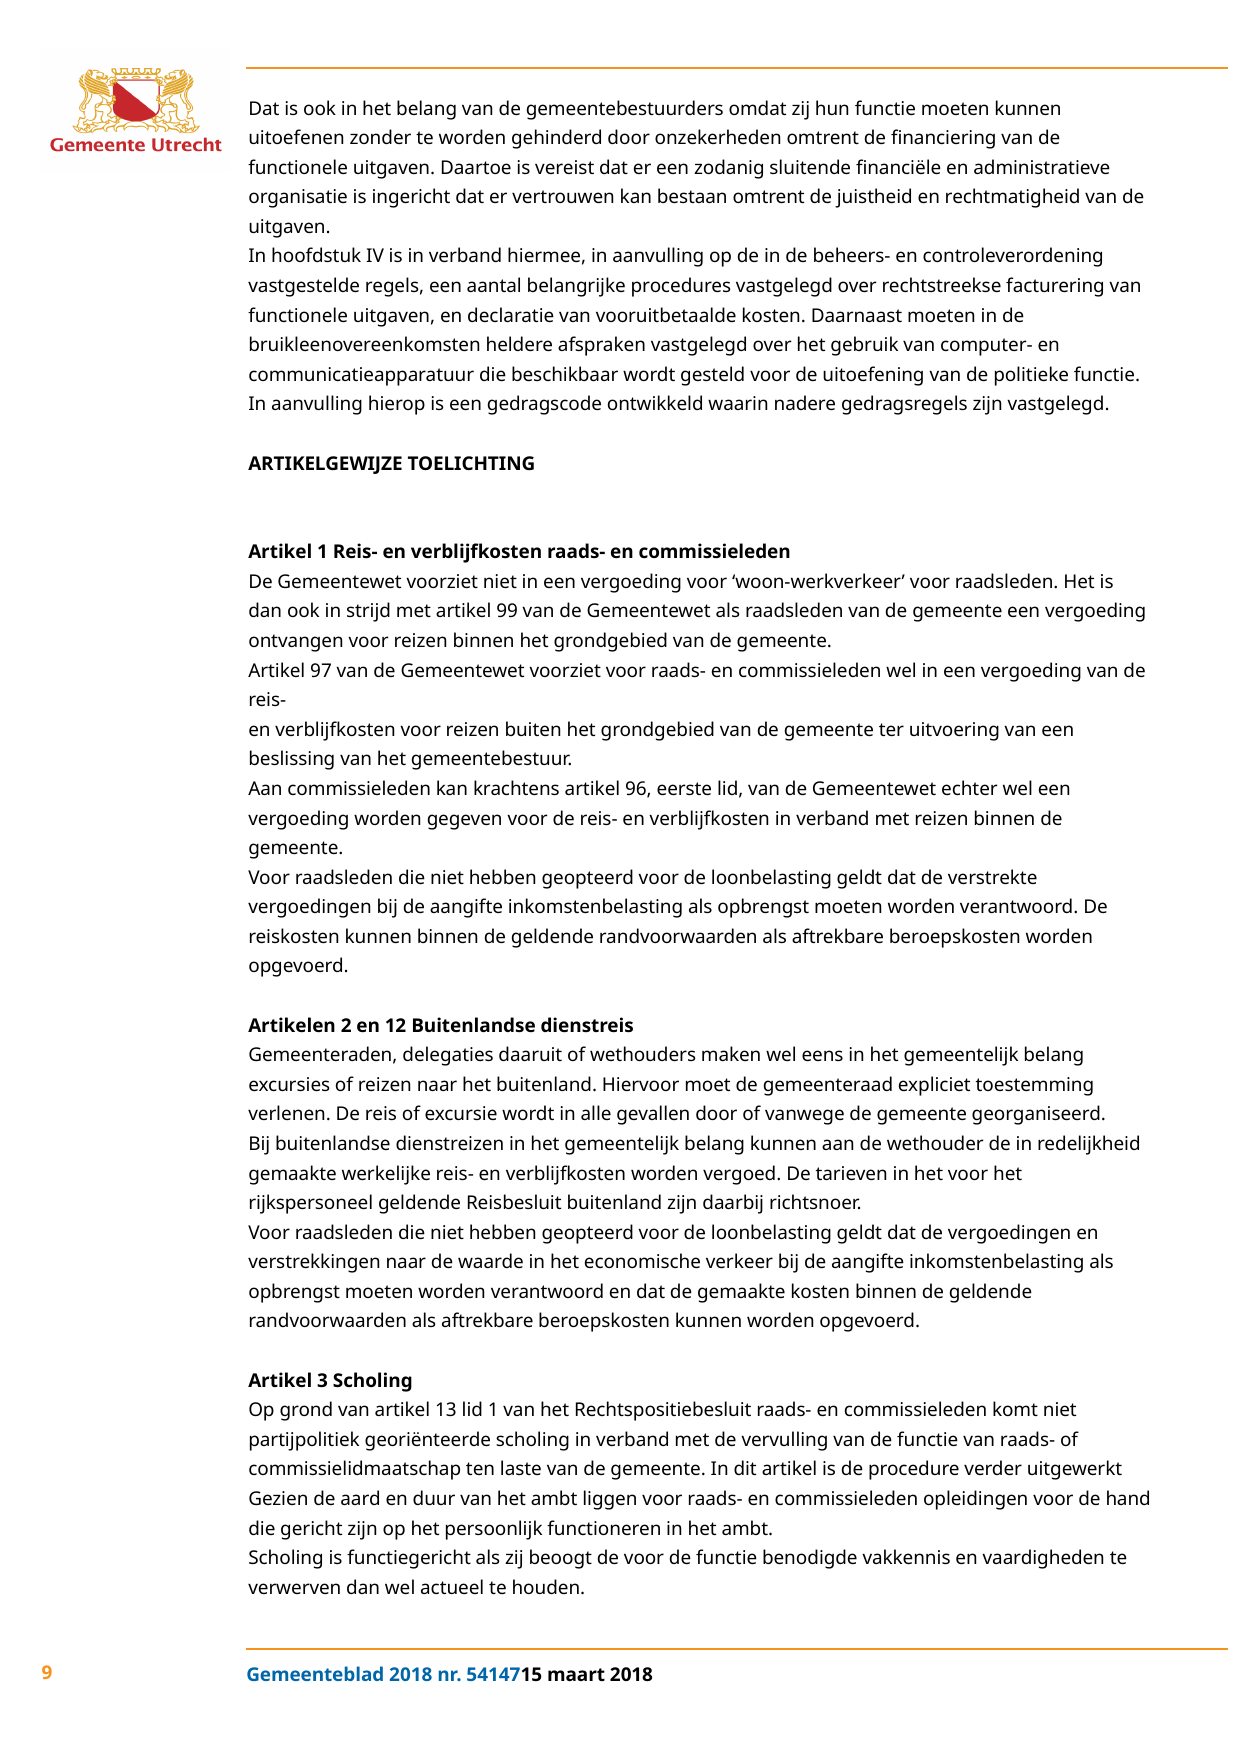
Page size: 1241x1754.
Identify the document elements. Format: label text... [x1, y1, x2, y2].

text Bij buitenlandse dienstreizen in het gemeentelijk belang kunnen aan de wethouder de in redelijkheid gemaakte werkelijke reis- en verblijfkosten worden vergoed. De tarieven in het voor het rijkspersoneel geldende Reisbesluit buitenland zijn daarbij richtsnoer. [248, 1130, 1152, 1215]
text Artikel 97 van de Gemeentewet voorziet voor raads- en commissieleden wel in een vergoeding van de reis- [248, 657, 1152, 712]
text Voor raadsleden die niet hebben geopteerd voor de loonbelasting geldt dat de vergoedingen en verstrekkingen naar de waarde in het economische verkeer bij de aangifte inkomstenbelasting als opbrengst moeten worden verantwoord en dat de gemaakte kosten binnen de geldende randvoorwaarden als aftrekbare beroepskosten kunnen worden opgevoerd. [248, 1219, 1152, 1333]
text In hoofdstuk IV is in verband hiermee, in aanvulling op de in de beheers- en controleverordening vastgestelde regels, een aantal belangrijke procedures vastgelegd over rechtstreekse facturering van functionele uitgaven, en declaratie van vooruitbetaalde kosten. Daarnaast moeten in de bruikleenovereenkomsten heldere afspraken vastgelegd over het gebruik van computer- en communicatieapparatuur die beschikbaar wordt gesteld voor de uitoefening van de politieke functie. In aanvulling hierop is een gedragscode ontwikkeld waarin nadere gedragsregels zijn vastgelegd. [248, 243, 1152, 416]
text en verblijfkosten voor reizen buiten het grondgebied van de gemeente ter uitvoering van een beslissing van het gemeentebestuur. [248, 716, 1152, 771]
picture [41, 47, 231, 172]
text De Gemeentewet voorziet niet in een vergoeding voor ‘woon-werkverkeer’ voor raadsleden. Het is dan ook in strijd met artikel 99 van de Gemeentewet als raadsleden van de gemeente een vergoeding ontvangen voor reizen binnen het grondgebied van de gemeente. [248, 568, 1152, 653]
text Gemeenteraden, delegaties daaruit of wethouders maken wel eens in het gemeentelijk belang excursies of reizen naar het buitenland. Hiervoor moet de gemeenteraad expliciet toestemming verlenen. De reis of excursie wordt in alle gevallen door of vanwege de gemeente georganiseerd. [248, 1041, 1152, 1126]
text Artikelen 2 en 12 Buitenlandse dienstreis [248, 1012, 1152, 1038]
text Voor raadsleden die niet hebben geopteerd voor de loonbelasting geldt dat de verstrekte vergoedingen bij de aangifte inkomstenbelasting als opbrengst moeten worden verantwoord. De reiskosten kunnen binnen de geldende randvoorwaarden als aftrekbare beroepskosten worden opgevoerd. [248, 864, 1152, 978]
text ARTIKELGEWIJZE TOELICHTING [248, 450, 1152, 476]
text Aan commissieleden kan krachtens artikel 96, eerste lid, van de Gemeentewet echter wel een vergoeding worden gegeven voor de reis- en verblijfkosten in verband met reizen binnen de gemeente. [248, 775, 1152, 860]
text Gezien de aard en duur van het ambt liggen voor raads- en commissieleden opleidingen voor de hand die gericht zijn op het persoonlijk functioneren in het ambt. [248, 1485, 1152, 1541]
text Artikel 1 Reis- en verblijfkosten raads- en commissieleden [248, 538, 1152, 564]
text Scholing is functiegericht als zij beoogt de voor de functie benodigde vakkennis en vaardigheden te verwerven dan wel actueel te houden. [248, 1544, 1152, 1600]
text Artikel 3 Scholing [248, 1367, 1152, 1393]
text Op grond van artikel 13 lid 1 van het Rechtspositiebesluit raads- en commissieleden komt niet partijpolitiek georiënteerde scholing in verband met de vervulling van de functie van raads- of commissielidmaatschap ten laste van de gemeente. In dit artikel is de procedure verder uitgewerkt [248, 1396, 1152, 1481]
text Dat is ook in het belang van de gemeentebestuurders omdat zij hun functie moeten kunnen uitoefenen zonder te worden gehinderd door onzekerheden omtrent de financiering van de functionele uitgaven. Daartoe is vereist dat er een zodanig sluitende financiële en administratieve organisatie is ingericht dat er vertrouwen kan bestaan omtrent de juistheid en rechtmatigheid van de uitgaven. [248, 95, 1152, 239]
